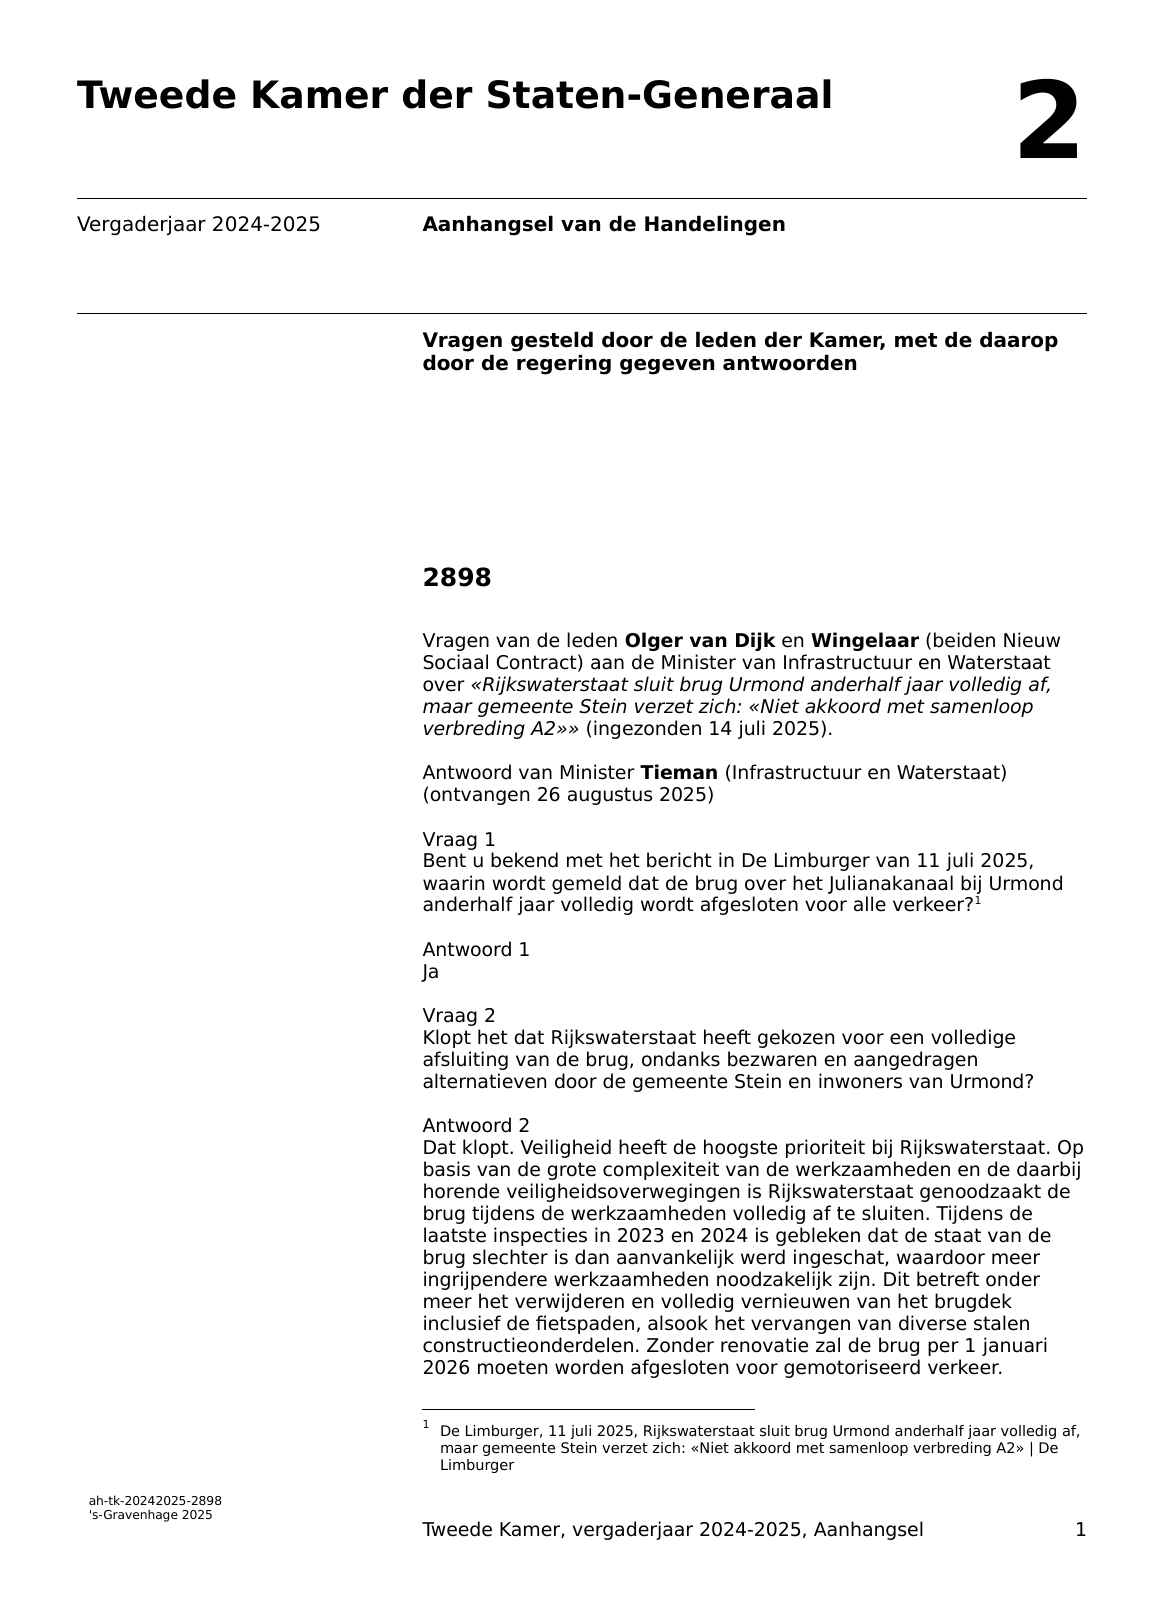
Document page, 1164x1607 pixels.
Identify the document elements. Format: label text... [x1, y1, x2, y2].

table_cell Vergaderjaar 2024-2025 [77, 199, 422, 313]
text Dat klopt. Veiligheid heeft de hoogste prioriteit bij Rijkswaterstaat. Op basis van de grote complexiteit van de werkzaamheden en de daarbij horende veiligheidsoverwegingen is Rijkswaterstaat genoodzaakt de brug tijdens de werkzaamheden volledig af te sluiten. Tijdens de laatste inspecties in 2023 en 2024 is gebleken dat de staat van de brug slechter is dan aanvankelijk werd ingeschat, waardoor meer ingrijpendere werkzaamheden noodzakelijk zijn. Dit betreft onder meer het verwijderen en volledig vernieuwen van het brugdek inclusief de fietspaden, alsook het vervangen van diverse stalen constructieonderdelen. Zonder renovatie zal de brug per 1 januari 2026 moeten worden afgesloten voor gemotoriseerd verkeer. [422, 1137, 1087, 1378]
text Antwoord 2 [422, 1115, 1087, 1137]
text Klopt het dat Rijkswaterstaat heeft gekozen voor een volledige afsluiting van de brug, ondanks bezwaren en aangedragen alternatieven door de gemeente Stein en inwoners van Urmond? [422, 1027, 1087, 1093]
text 's-Gravenhage 2025 [88, 1508, 323, 1522]
text 2898 [422, 563, 1087, 592]
table_cell Vragen gesteld door de leden der Kamer, met de daarop door de regering gegeven antwoorden [422, 314, 1087, 375]
text Ja [422, 961, 1087, 982]
text Vragen van de leden Olger van Dijk en Wingelaar (beiden Nieuw Sociaal Contract) aan de Minister van Infrastructuur en Waterstaat over «Rijkswaterstaat sluit brug Urmond anderhalf jaar volledig af, maar gemeente Stein verzet zich: «Niet akkoord met samenloop verbreding A2»» (ingezonden 14 juli 2025). [422, 630, 1087, 740]
table_cell [77, 314, 422, 375]
table_cell Aanhangsel van de Handelingen [422, 199, 1087, 313]
text Antwoord 1 [422, 938, 1087, 961]
text ah-tk-20242025-2898 [88, 1494, 323, 1508]
table_header 2 [886, 59, 1087, 198]
text Bent u bekend met het bericht in De Limburger van 11 juli 2025, waarin wordt gemeld dat de brug over het Julianakanaal bij Urmond anderhalf jaar volledig wordt afgesloten voor alle verkeer? [422, 850, 1087, 916]
text Vraag 2 [422, 1005, 1087, 1027]
table_header Tweede Kamer der Staten-Generaal [77, 59, 886, 198]
text Antwoord van Minister Tieman (Infrastructuur en Waterstaat) (ontvangen 26 augustus 2025) [422, 762, 1087, 806]
text Vraag 1 [422, 828, 1087, 850]
text De Limburger, 11 juli 2025, Rijkswaterstaat sluit brug Urmond anderhalf jaar volledig af, maar gemeente Stein verzet zich: «Niet akkoord met samenloop verbreding A2» | De Limburger [422, 1418, 1087, 1474]
